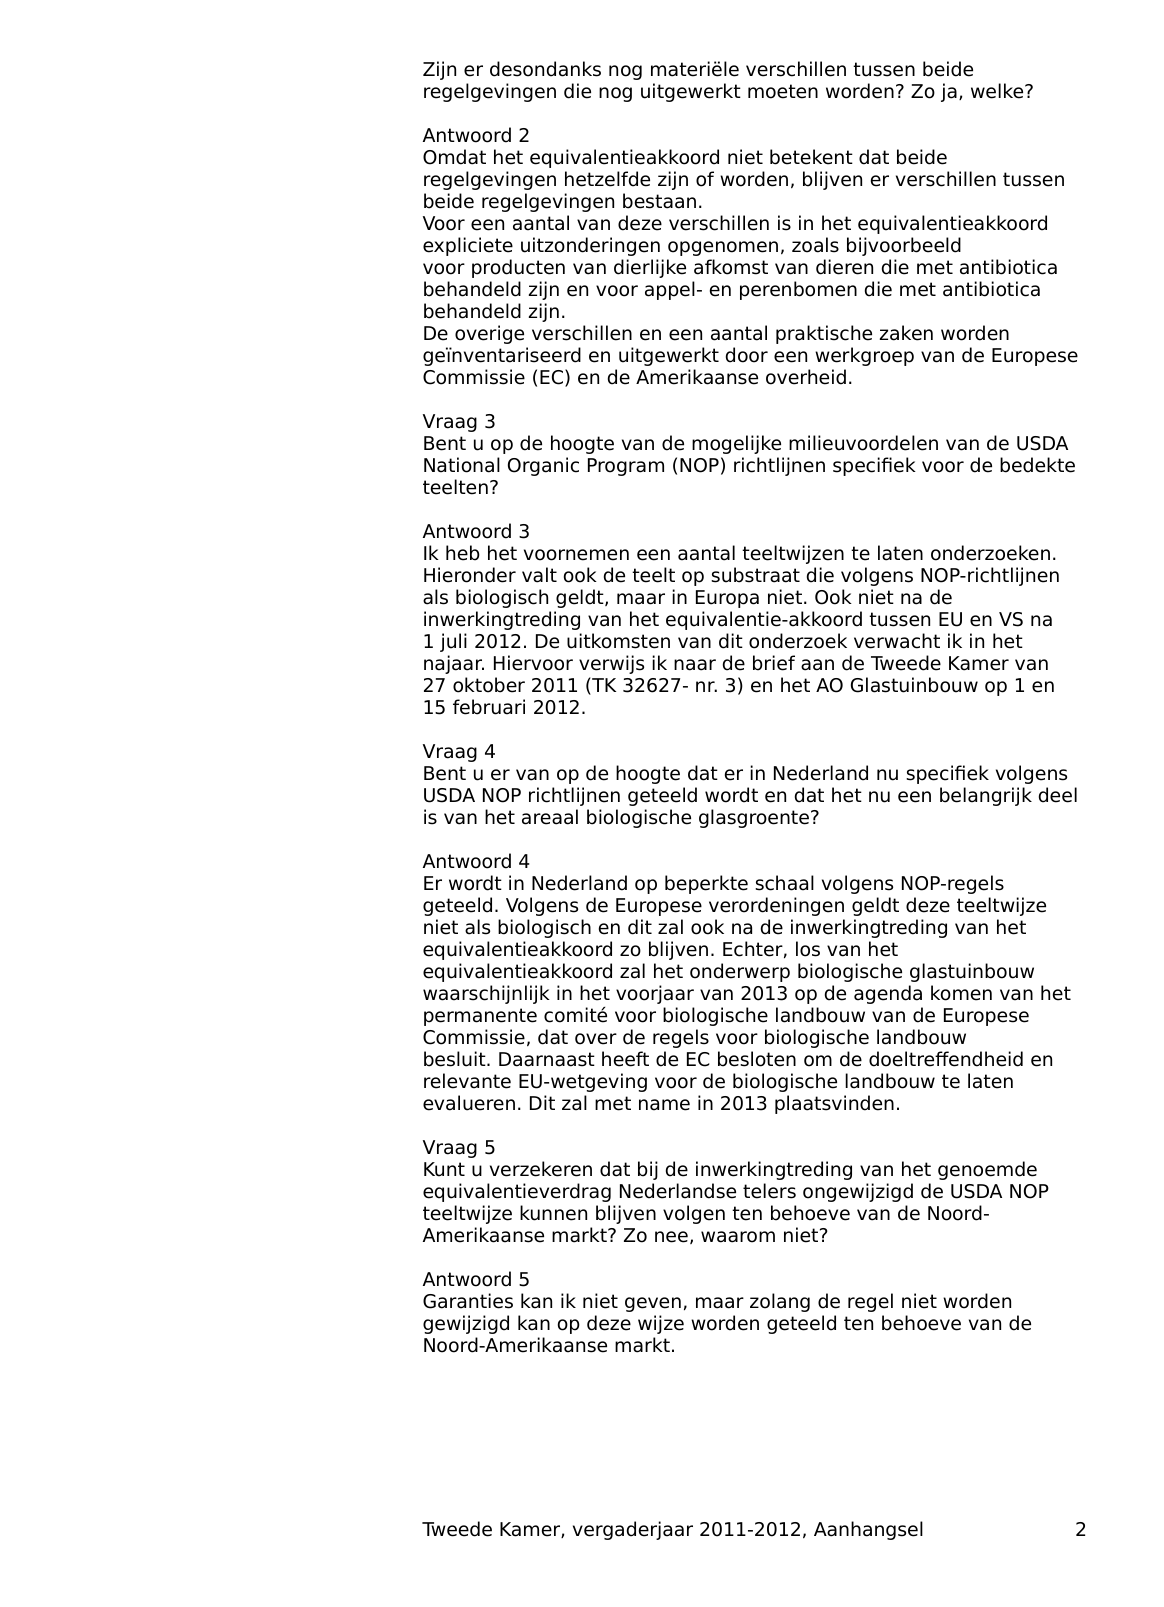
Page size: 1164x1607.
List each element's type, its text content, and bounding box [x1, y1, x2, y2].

text Zijn er desondanks nog materiële verschillen tussen beide regelgevingen die nog uitgewerkt moeten worden? Zo ja, welke? [422, 59, 1087, 103]
text De overige verschillen en een aantal praktische zaken worden geïnventariseerd en uitgewerkt door een werkgroep van de Europese Commissie (EC) en de Amerikaanse overheid. [422, 323, 1087, 389]
text Voor een aantal van deze verschillen is in het equivalentieakkoord expliciete uitzonderingen opgenomen, zoals bijvoorbeeld voor producten van dierlijke afkomst van dieren die met antibiotica behandeld zijn en voor appel- en perenbomen die met antibiotica behandeld zijn. [422, 213, 1087, 323]
text Antwoord 5 [422, 1269, 1087, 1291]
text Er wordt in Nederland op beperkte schaal volgens NOP-regels geteeld. Volgens de Europese verordeningen geldt deze teeltwijze niet als biologisch en dit zal ook na de inwerkingtreding van het equivalentieakkoord zo blijven. Echter, los van het equivalentieakkoord zal het onderwerp biologische glastuinbouw waarschijnlijk in het voorjaar van 2013 op de agenda komen van het permanente comité voor biologische landbouw van de Europese Commissie, dat over de regels voor biologische landbouw besluit. Daarnaast heeft de EC besloten om de doeltreffendheid en relevante EU-wetgeving voor de biologische landbouw te laten evalueren. Dit zal met name in 2013 plaatsvinden. [422, 873, 1087, 1115]
text Bent u er van op de hoogte dat er in Nederland nu specifiek volgens USDA NOP richtlijnen geteeld wordt en dat het nu een belangrijk deel is van het areaal biologische glasgroente? [422, 763, 1087, 829]
text Antwoord 2 [422, 125, 1087, 147]
text Omdat het equivalentieakkoord niet betekent dat beide regelgevingen hetzelfde zijn of worden, blijven er verschillen tussen beide regelgevingen bestaan. [422, 147, 1087, 213]
text Vraag 3 [422, 411, 1087, 433]
text Vraag 5 [422, 1137, 1087, 1159]
text Antwoord 4 [422, 851, 1087, 873]
text Vraag 4 [422, 741, 1087, 763]
text Antwoord 3 [422, 521, 1087, 543]
text Bent u op de hoogte van de mogelijke milieuvoordelen van de USDA National Organic Program (NOP) richtlijnen specifiek voor de bedekte teelten? [422, 433, 1087, 499]
text Ik heb het voornemen een aantal teeltwijzen te laten onderzoeken. Hieronder valt ook de teelt op substraat die volgens NOP-richtlijnen als biologisch geldt, maar in Europa niet. Ook niet na de inwerkingtreding van het equivalentie-akkoord tussen EU en VS na 1 juli 2012. De uitkomsten van dit onderzoek verwacht ik in het najaar. Hiervoor verwijs ik naar de brief aan de Tweede Kamer van 27 oktober 2011 (TK 32627- nr. 3) en het AO Glastuinbouw op 1 en 15 februari 2012. [422, 543, 1087, 719]
text Garanties kan ik niet geven, maar zolang de regel niet worden gewijzigd kan op deze wijze worden geteeld ten behoeve van de Noord-Amerikaanse markt. [422, 1291, 1087, 1357]
text Kunt u verzekeren dat bij de inwerkingtreding van het genoemde equivalentieverdrag Nederlandse telers ongewijzigd de USDA NOP teeltwijze kunnen blijven volgen ten behoeve van de Noord-Amerikaanse markt? Zo nee, waarom niet? [422, 1159, 1087, 1247]
